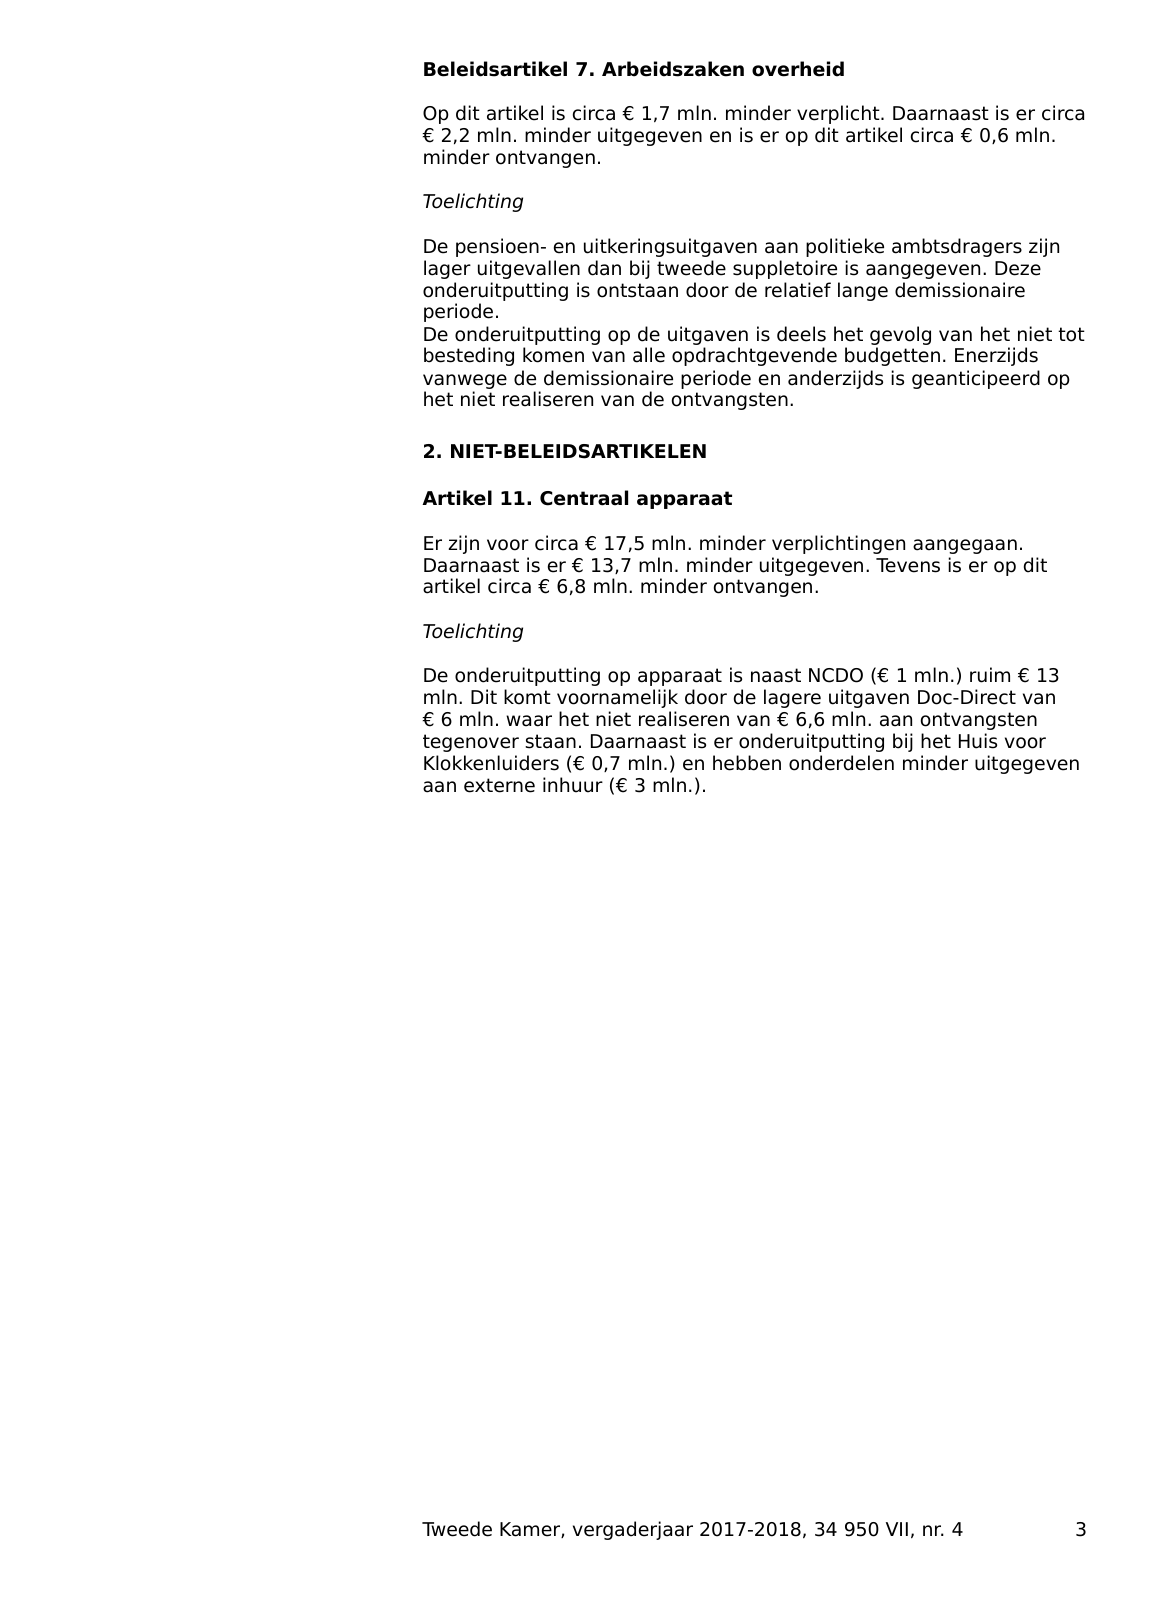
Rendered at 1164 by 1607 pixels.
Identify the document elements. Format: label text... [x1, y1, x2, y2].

subtitle 2. NIET-BELEIDSARTIKELEN [422, 441, 1087, 463]
text De onderuitputting op apparaat is naast NCDO (€ 1 mln.) ruim € 13 mln. Dit komt voornamelijk door de lagere uitgaven Doc-Direct van € 6 mln. waar het niet realiseren van € 6,6 mln. aan ontvangsten tegenover staan. Daarnaast is er onderuitputting bij het Huis voor Klokkenluiders (€ 0,7 mln.) en hebben onderdelen minder uitgegeven aan externe inhuur (€ 3 mln.). [422, 665, 1087, 797]
text Er zijn voor circa € 17,5 mln. minder verplichtingen aangegaan. Daarnaast is er € 13,7 mln. minder uitgegeven. Tevens is er op dit artikel circa € 6,8 mln. minder ontvangen. [422, 532, 1087, 598]
subtitle Toelichting [422, 621, 1087, 643]
text De onderuitputting op de uitgaven is deels het gevolg van het niet tot besteding komen van alle opdrachtgevende budgetten. Enerzijds vanwege de demissionaire periode en anderzijds is geanticipeerd op het niet realiseren van de ontvangsten. [422, 323, 1087, 411]
subtitle Toelichting [422, 191, 1087, 213]
subtitle Artikel 11. Centraal apparaat [422, 488, 1087, 510]
text De pensioen- en uitkeringsuitgaven aan politieke ambtsdragers zijn lager uitgevallen dan bij tweede suppletoire is aangegeven. Deze onderuitputting is ontstaan door de relatief lange demissionaire periode. [422, 236, 1087, 323]
text Op dit artikel is circa € 1,7 mln. minder verplicht. Daarnaast is er circa € 2,2 mln. minder uitgegeven en is er op dit artikel circa € 0,6 mln. minder ontvangen. [422, 103, 1087, 169]
subtitle Beleidsartikel 7. Arbeidszaken overheid [422, 59, 1087, 81]
